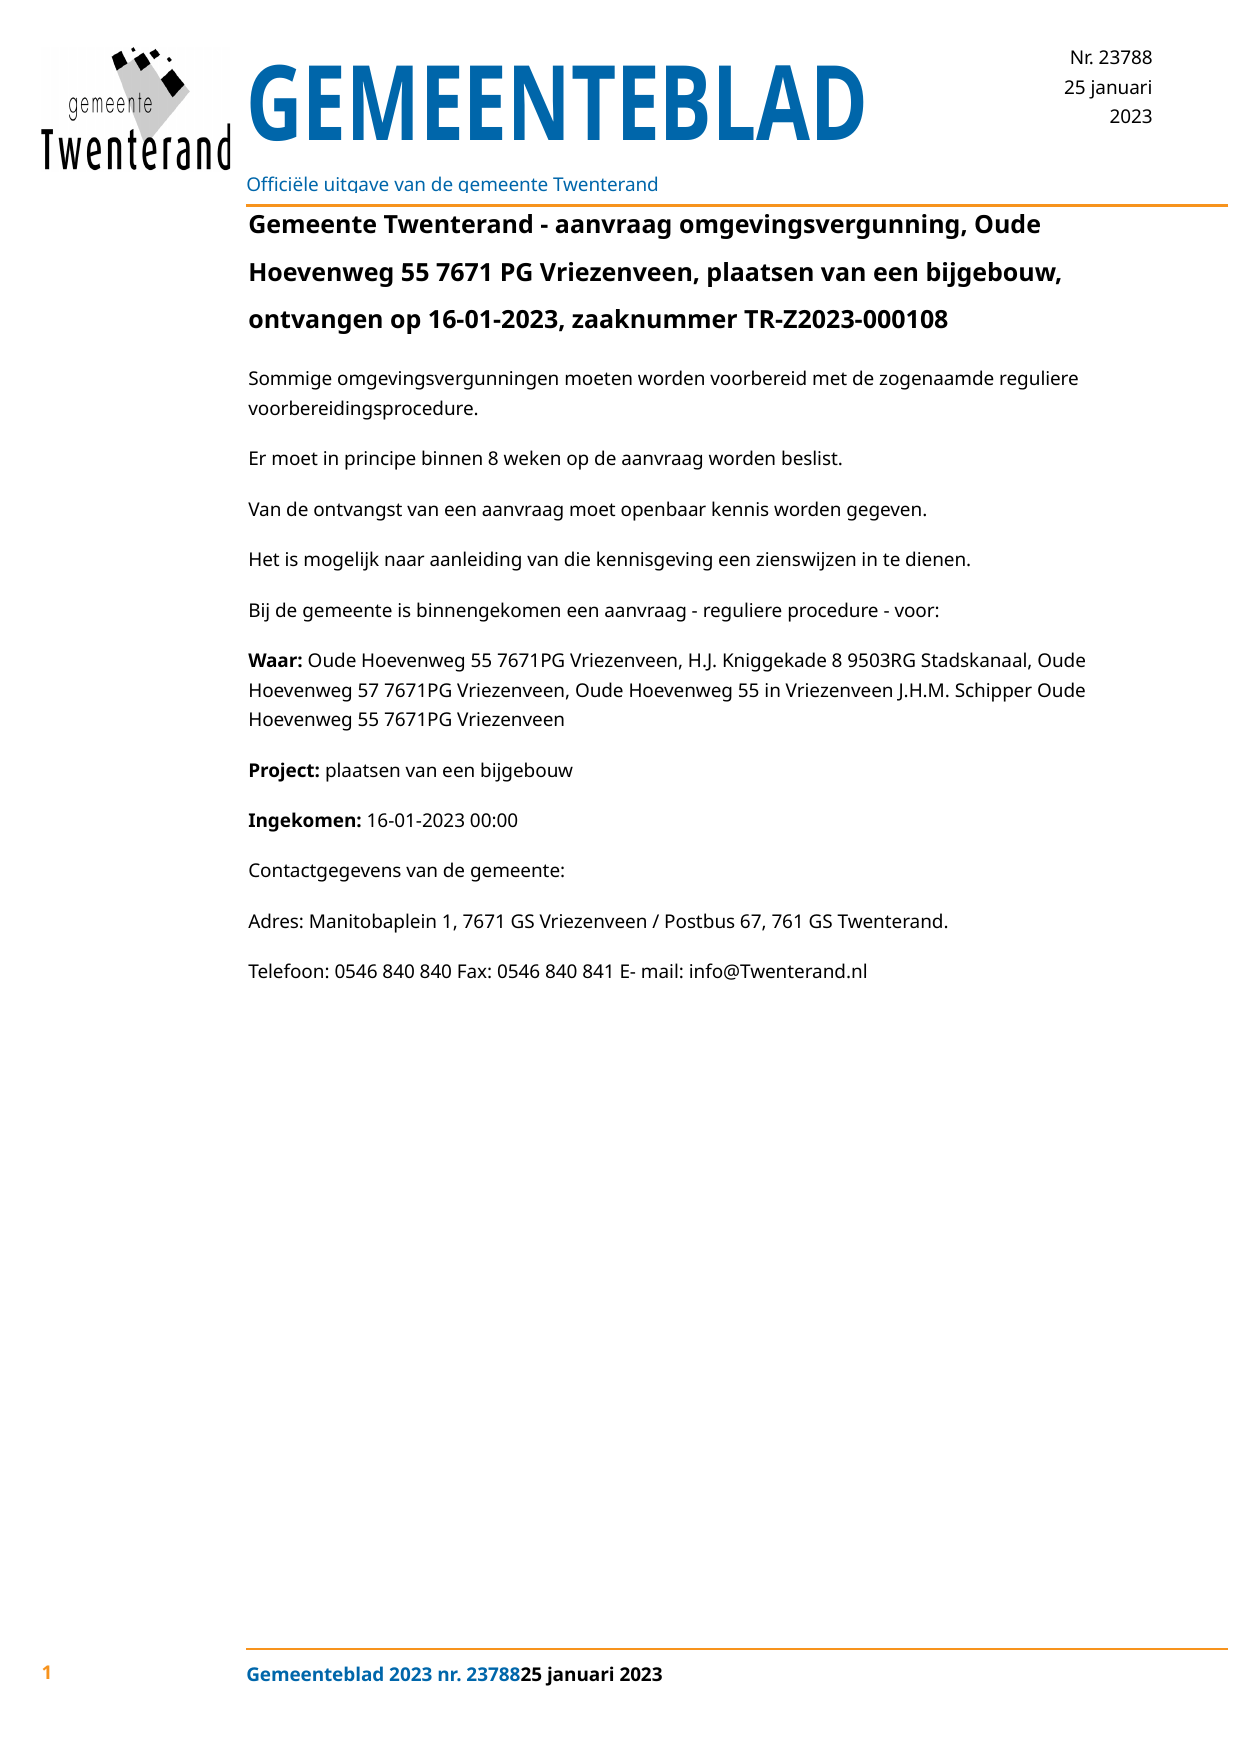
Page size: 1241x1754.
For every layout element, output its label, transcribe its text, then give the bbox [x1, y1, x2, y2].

text Ingekomen: 16-01-2023 00:00 [248, 807, 1152, 833]
text Het is mogelijk naar aanleiding van die kennisgeving een zienswijzen in te dienen. [248, 546, 1152, 572]
text Sommige omgevingsvergunningen moeten worden voorbereid met de zogenaamde reguliere voorbereidingsprocedure. [248, 366, 1152, 421]
text Waar: Oude Hoevenweg 55 7671PG Vriezenveen, H.J. Kniggekade 8 9503RG Stadskanaal, Oude Hoevenweg 57 7671PG Vriezenveen, Oude Hoevenweg 55 in Vriezenveen J.H.M. Schipper Oude Hoevenweg 55 7671PG Vriezenveen [248, 647, 1152, 732]
text Project: plaatsen van een bijgebouw [248, 757, 1152, 782]
picture [41, 47, 231, 172]
text Er moet in principe binnen 8 weken op de aanvraag worden beslist. [248, 446, 1152, 471]
text Telefoon: 0546 840 840 Fax: 0546 840 841 E- mail: info@Twenterand.nl [248, 958, 1152, 984]
text Adres: Manitobaplein 1, 7671 GS Vriezenveen / Postbus 67, 761 GS Twenterand. [248, 908, 1152, 934]
text Gemeente Twenterand - aanvraag omgevingsvergunning, Oude Hoevenweg 55 7671 PG Vriezenveen, plaatsen van een bijgebouw, ontvangen op 16-01-2023, zaaknummer TR-Z2023-000108 [248, 207, 1152, 336]
text Contactgegevens van de gemeente: [248, 858, 1152, 883]
text Van de ontvangst van een aanvraag moet openbaar kennis worden gegeven. [248, 496, 1152, 522]
text Bij de gemeente is binnengekomen een aanvraag - reguliere procedure - voor: [248, 597, 1152, 622]
